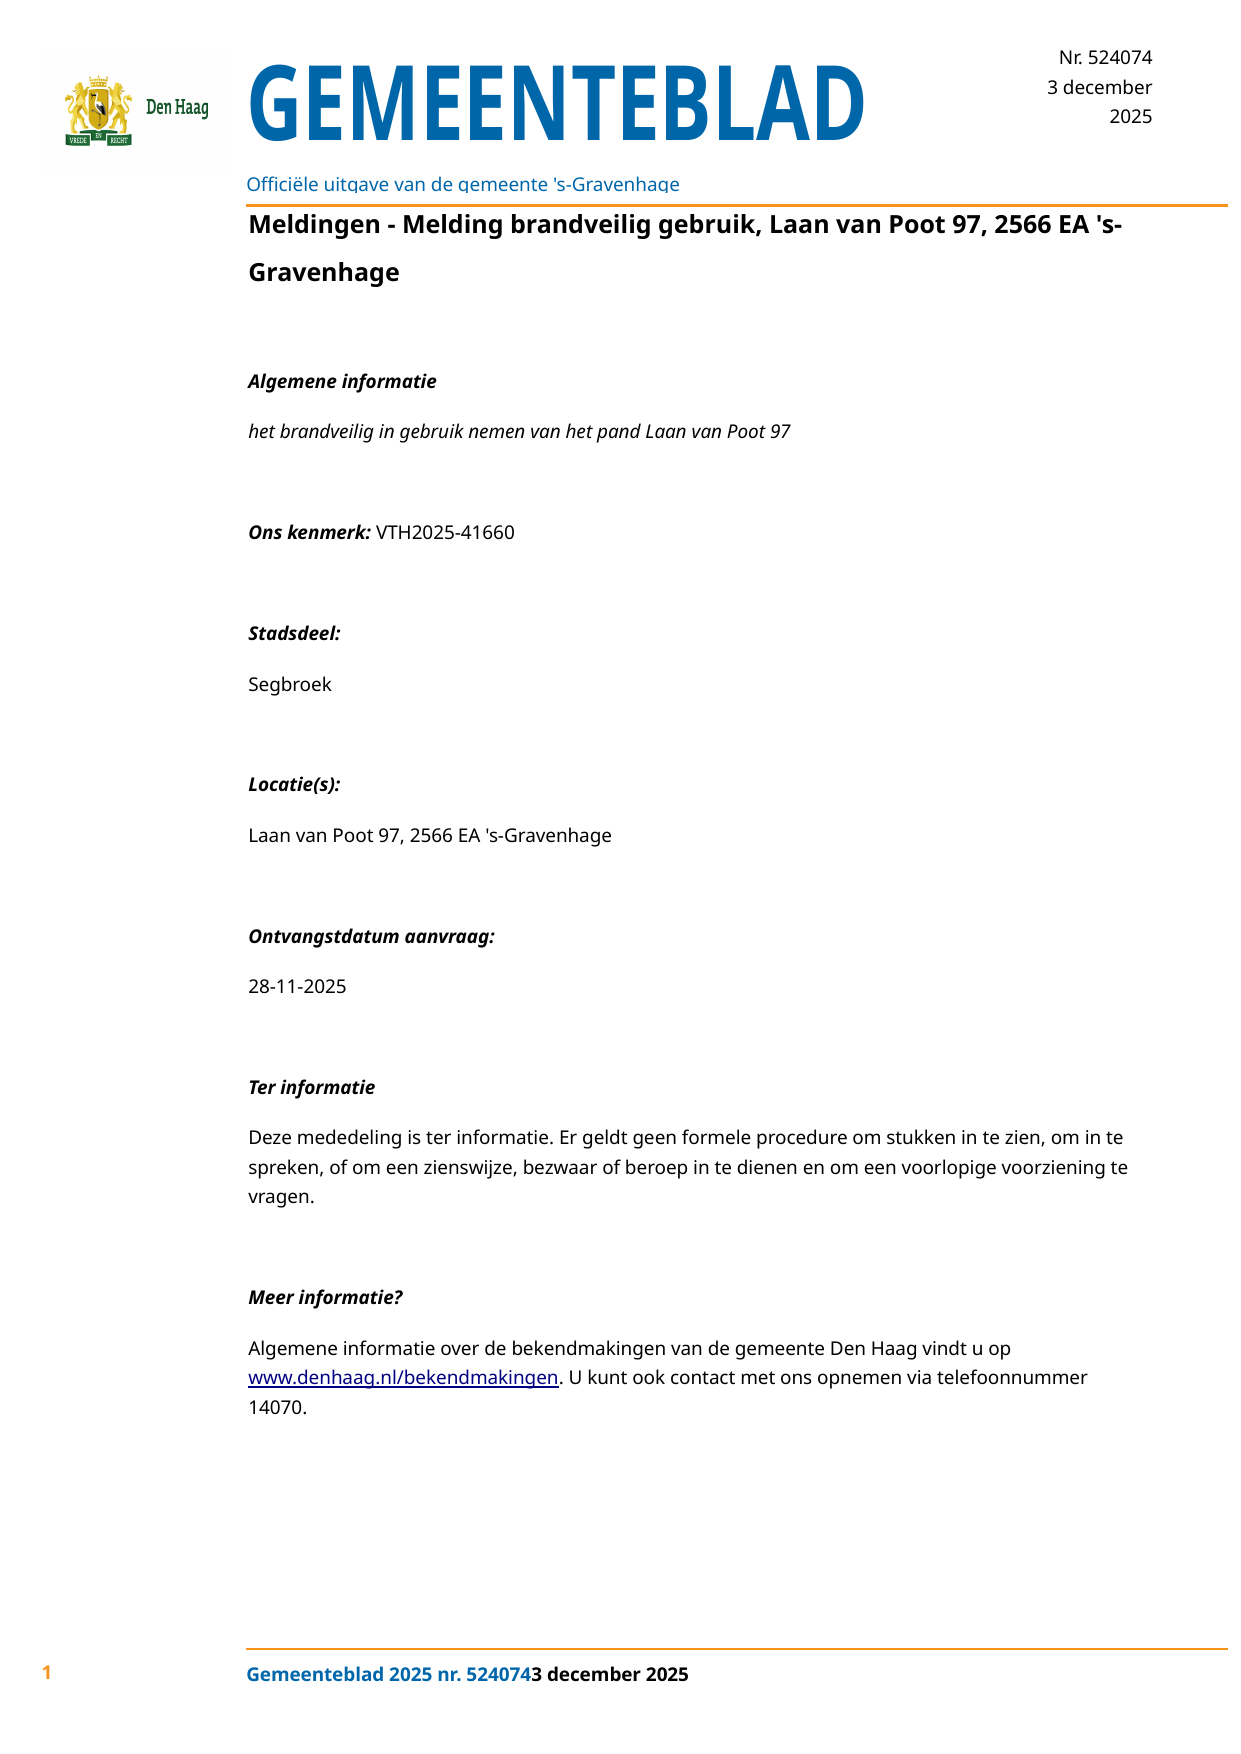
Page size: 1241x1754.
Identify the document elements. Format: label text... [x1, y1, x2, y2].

text Meer informatie? [248, 1284, 1152, 1310]
text Deze mededeling is ter informatie. Er geldt geen formele procedure om stukken in te zien, om in te spreken, of om een zienswijze, bezwaar of beroep in te dienen en om een voorlopige voorziening te vragen. [248, 1124, 1152, 1209]
text Algemene informatie [248, 368, 1152, 394]
text het brandveilig in gebruik nemen van het pand Laan van Poot 97 [248, 419, 1152, 444]
text Ontvangstdatum aanvraag: [248, 923, 1152, 949]
text Ons kenmerk: VTH2025-41660 [248, 519, 1152, 545]
text Locatie(s): [248, 772, 1152, 797]
text 28-11-2025 [248, 973, 1152, 999]
text Meldingen - Melding brandveilig gebruik, Laan van Poot 97, 2566 EA 's-Gravenhage [248, 207, 1152, 288]
text Laan van Poot 97, 2566 EA 's-Gravenhage [248, 822, 1152, 848]
picture [41, 47, 231, 172]
text Algemene informatie over de bekendmakingen van de gemeente Den Haag vindt u op www.denhaag.nl/bekendmakingen. U kunt ook contact met ons opnemen via telefoonnummer 14070. [248, 1335, 1152, 1420]
text Ter informatie [248, 1074, 1152, 1100]
text Segbroek [248, 671, 1152, 697]
text Stadsdeel: [248, 620, 1152, 646]
